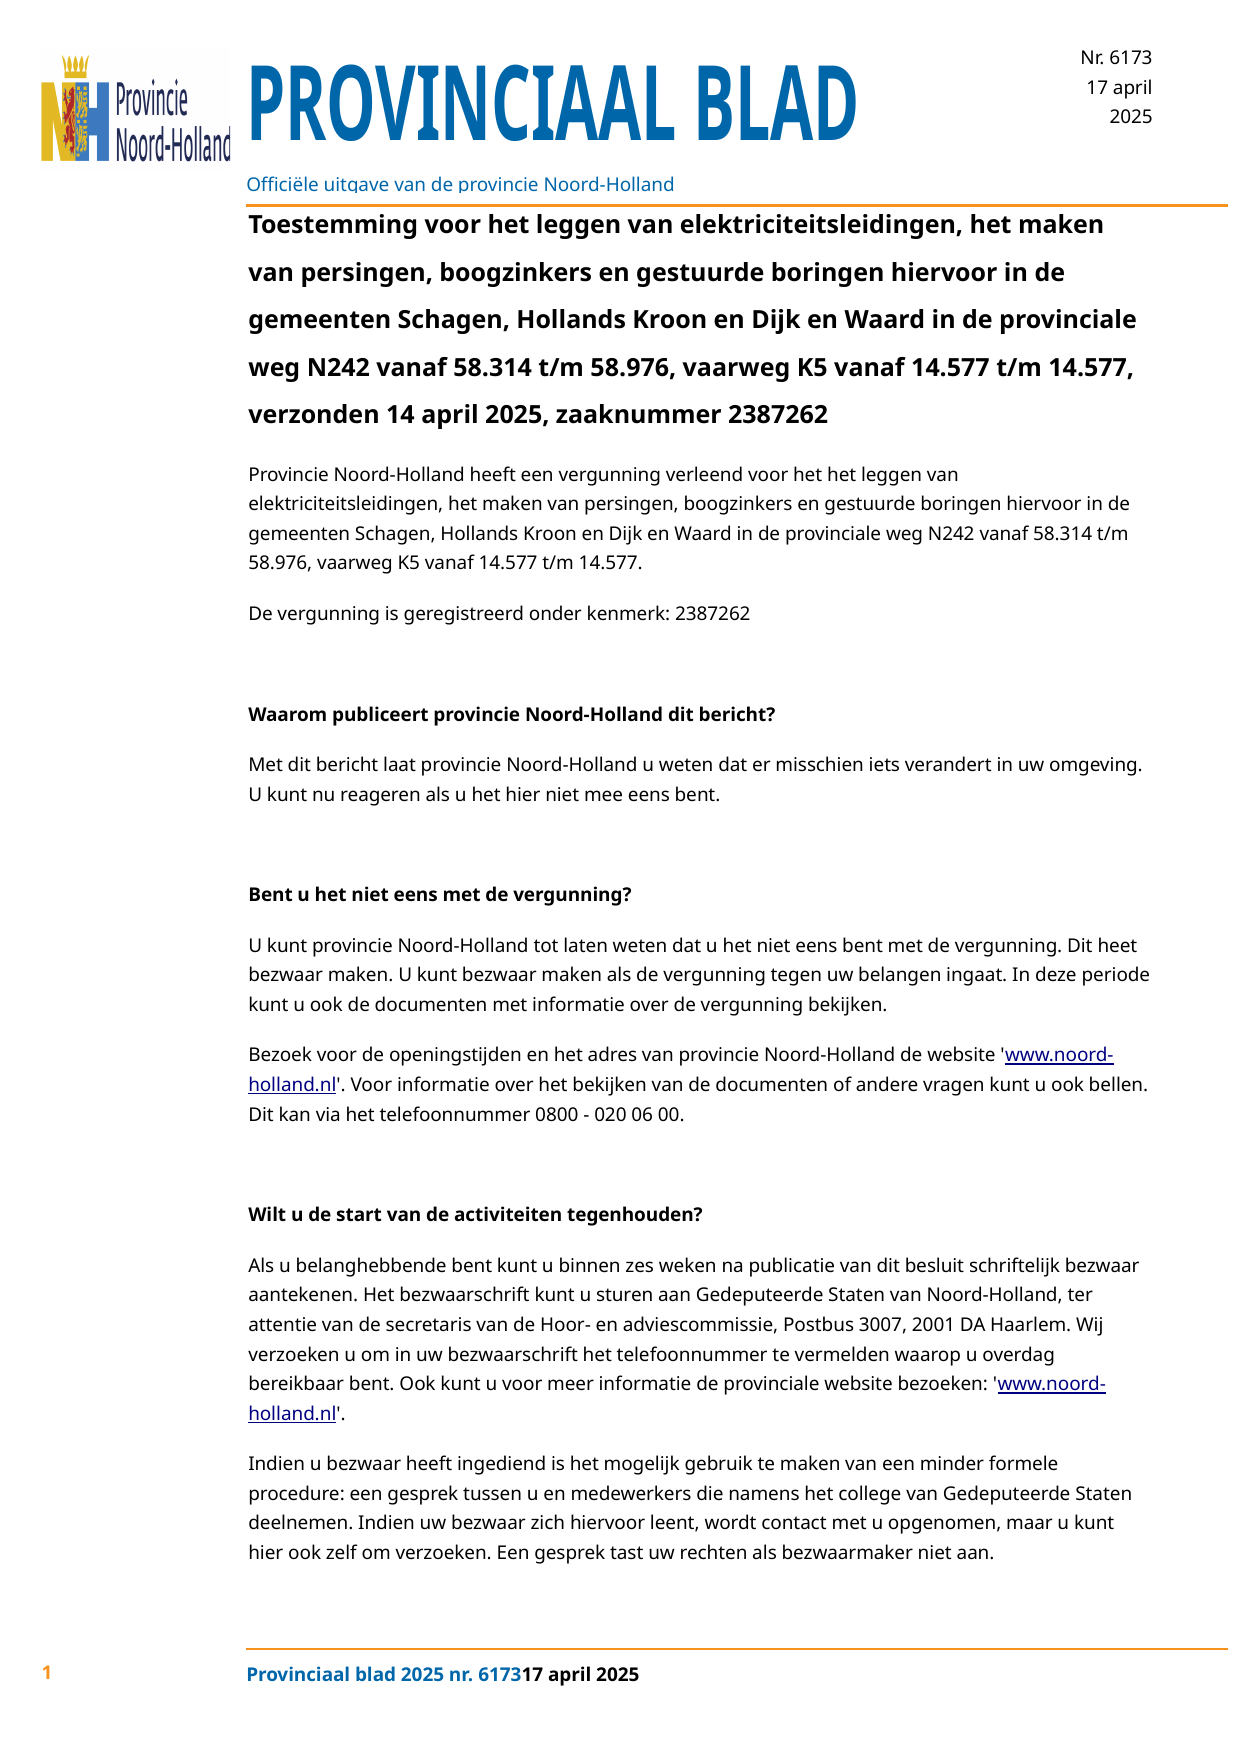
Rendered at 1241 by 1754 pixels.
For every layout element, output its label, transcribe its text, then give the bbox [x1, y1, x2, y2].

text De vergunning is geregistreerd onder kenmerk: 2387262 [248, 600, 1152, 626]
text U kunt provincie Noord-Holland tot laten weten dat u het niet eens bent met de vergunning. Dit heet bezwaar maken. U kunt bezwaar maken als de vergunning tegen uw belangen ingaat. In deze periode kunt u ook de documenten met informatie over de vergunning bekijken. [248, 932, 1152, 1017]
text Waarom publiceert provincie Noord-Holland dit bericht? [248, 701, 1152, 726]
text Met dit bericht laat provincie Noord-Holland u weten dat er misschien iets verandert in uw omgeving. U kunt nu reageren als u het hier niet mee eens bent. [248, 751, 1152, 806]
text Wilt u de start van de activiteiten tegenhouden? [248, 1202, 1152, 1227]
text Bent u het niet eens met de vergunning? [248, 882, 1152, 907]
text Indien u bezwaar heeft ingediend is het mogelijk gebruik te maken van een minder formele procedure: een gesprek tussen u en medewerkers die namens het college van Gedeputeerde Staten deelnemen. Indien uw bezwaar zich hiervoor leent, wordt contact met u opgenomen, maar u kunt hier ook zelf om verzoeken. Een gesprek tast uw rechten als bezwaarmaker niet aan. [248, 1450, 1152, 1565]
text Bezoek voor de openingstijden en het adres van provincie Noord-Holland de website 'www.noord-holland.nl'. Voor informatie over het bekijken van de documenten of andere vragen kunt u ook bellen. Dit kan via het telefoonnummer 0800 - 020 06 00. [248, 1042, 1152, 1126]
text Als u belanghebbende bent kunt u binnen zes weken na publicatie van dit besluit schriftelijk bezwaar aantekenen. Het bezwaarschrift kunt u sturen aan Gedeputeerde Staten van Noord-Holland, ter attentie van de secretaris van de Hoor- en adviescommissie, Postbus 3007, 2001 DA Haarlem. Wij verzoeken u om in uw bezwaarschrift het telefoonnummer te vermelden waarop u overdag bereikbaar bent. Ook kunt u voor meer informatie de provinciale website bezoeken: 'www.noord-holland.nl'. [248, 1252, 1152, 1426]
picture [41, 47, 231, 172]
text Provincie Noord-Holland heeft een vergunning verleend voor het het leggen van elektriciteitsleidingen, het maken van persingen, boogzinkers en gestuurde boringen hiervoor in de gemeenten Schagen, Hollands Kroon en Dijk en Waard in de provinciale weg N242 vanaf 58.314 t/m 58.976, vaarweg K5 vanaf 14.577 t/m 14.577. [248, 461, 1152, 575]
text Toestemming voor het leggen van elektriciteitsleidingen, het maken van persingen, boogzinkers en gestuurde boringen hiervoor in de gemeenten Schagen, Hollands Kroon en Dijk en Waard in de provinciale weg N242 vanaf 58.314 t/m 58.976, vaarweg K5 vanaf 14.577 t/m 14.577, verzonden 14 april 2025, zaaknummer 2387262 [248, 207, 1152, 431]
